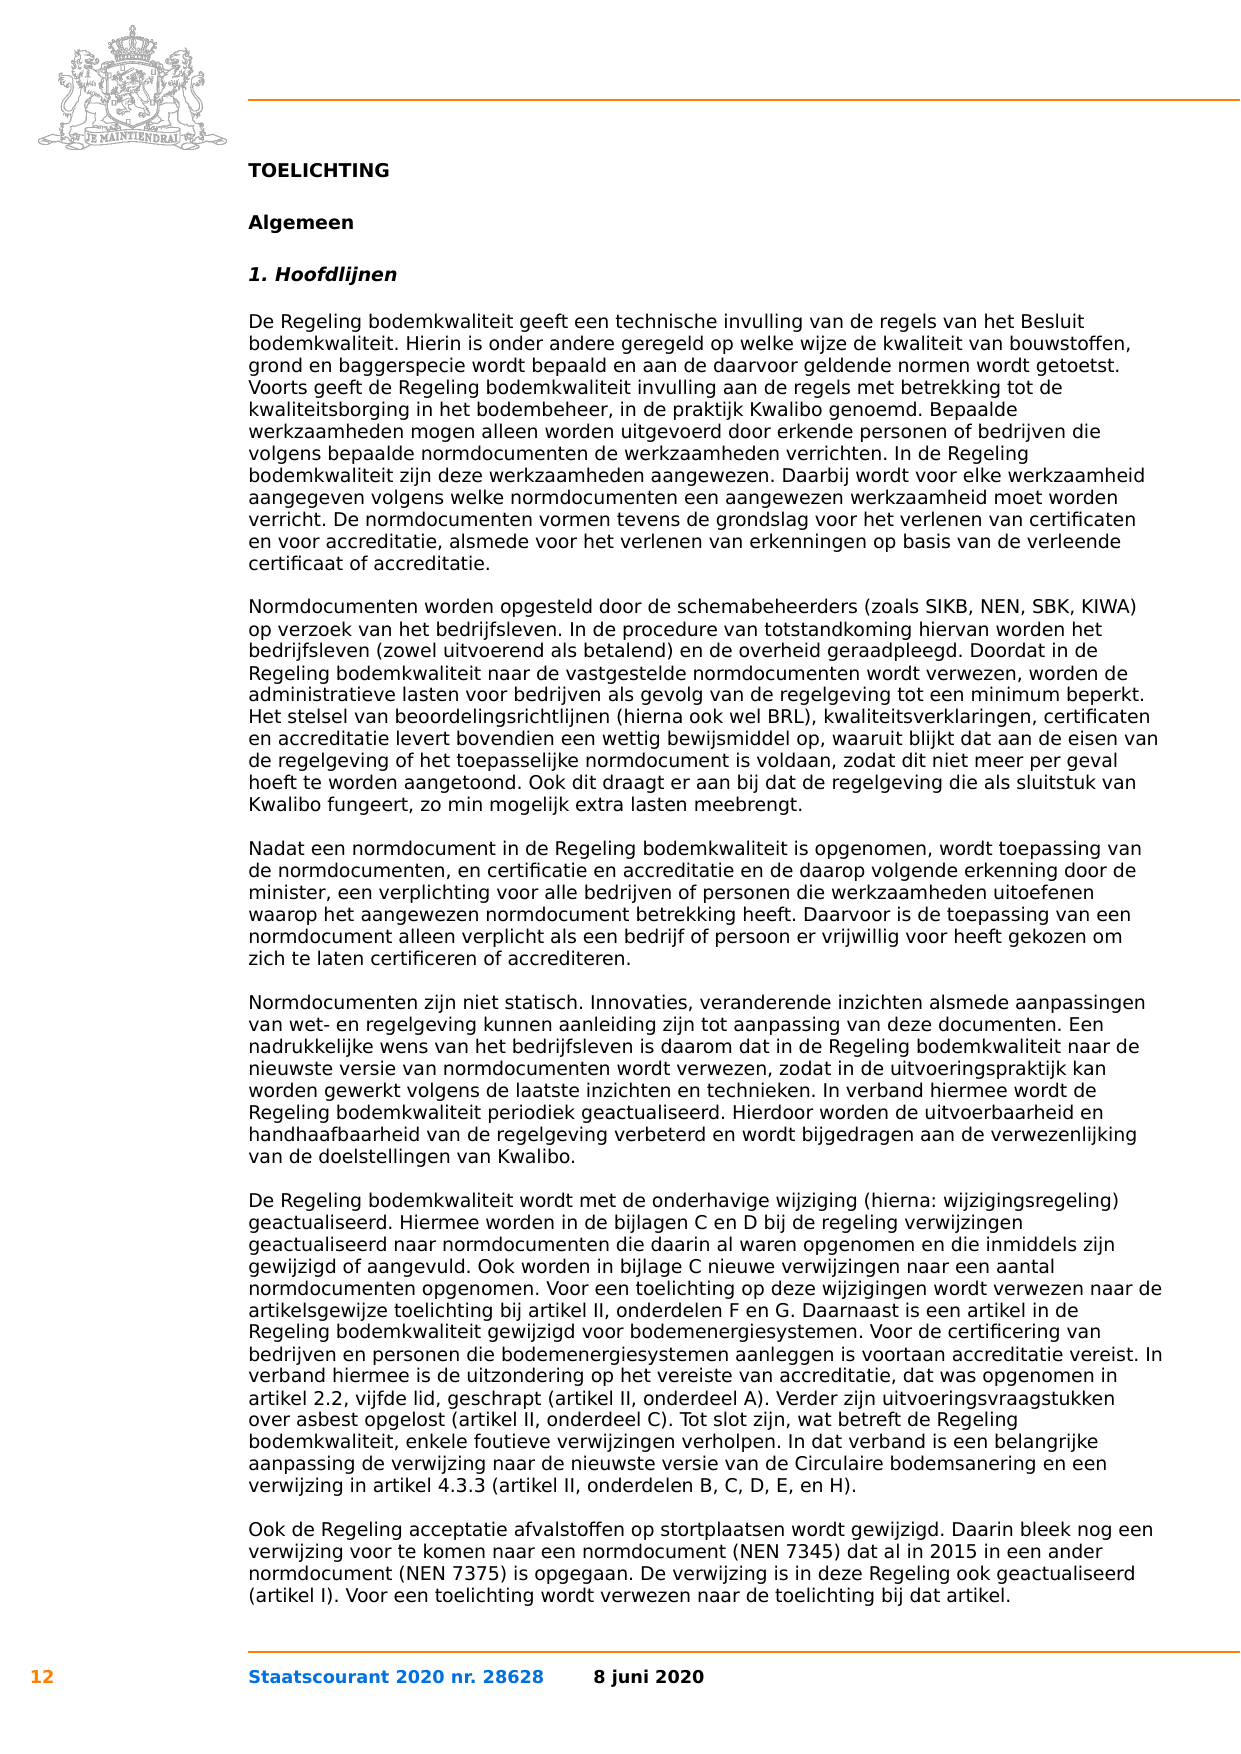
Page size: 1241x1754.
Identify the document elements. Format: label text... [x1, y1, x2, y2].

text Ook de Regeling acceptatie afvalstoffen op stortplaatsen wordt gewijzigd. Daarin bleek nog een verwijzing voor te komen naar een normdocument (NEN 7345) dat al in 2015 in een ander normdocument (NEN 7375) is opgegaan. De verwijzing is in deze Regeling ook geactualiseerd (artikel I). Voor een toelichting wordt verwezen naar de toelichting bij dat artikel. [248, 1519, 1163, 1607]
text Nadat een normdocument in de Regeling bodemkwaliteit is opgenomen, wordt toepassing van de normdocumenten, en certificatie en accreditatie en de daarop volgende erkenning door de minister, een verplichting voor alle bedrijven of personen die werkzaamheden uitoefenen waarop het aangewezen normdocument betrekking heeft. Daarvoor is de toepassing van een normdocument alleen verplicht als een bedrijf of persoon er vrijwillig voor heeft gekozen om zich te laten certificeren of accrediteren. [248, 838, 1163, 970]
subtitle 1. Hoofdlijnen [248, 264, 1163, 286]
text Normdocumenten worden opgesteld door de schemabeheerders (zoals SIKB, NEN, SBK, KIWA) op verzoek van het bedrijfsleven. In de procedure van totstandkoming hiervan worden het bedrijfsleven (zowel uitvoerend als betalend) en de overheid geraadpleegd. Doordat in de Regeling bodemkwaliteit naar de vastgestelde normdocumenten wordt verwezen, worden de administratieve lasten voor bedrijven als gevolg van de regelgeving tot een minimum beperkt. Het stelsel van beoordelingsrichtlijnen (hierna ook wel BRL), kwaliteitsverklaringen, certificaten en accreditatie levert bovendien een wettig bewijsmiddel op, waaruit blijkt dat aan de eisen van de regelgeving of het toepasselijke normdocument is voldaan, zodat dit niet meer per geval hoeft te worden aangetoond. Ook dit draagt er aan bij dat de regelgeving die als sluitstuk van Kwalibo fungeert, zo min mogelijk extra lasten meebrengt. [248, 596, 1163, 816]
text De Regeling bodemkwaliteit geeft een technische invulling van de regels van het Besluit bodemkwaliteit. Hierin is onder andere geregeld op welke wijze de kwaliteit van bouwstoffen, grond en baggerspecie wordt bepaald en aan de daarvoor geldende normen wordt getoetst. [248, 311, 1163, 377]
subtitle Algemeen [248, 212, 1163, 234]
picture [38, 25, 227, 150]
text Voorts geeft de Regeling bodemkwaliteit invulling aan de regels met betrekking tot de kwaliteitsborging in het bodembeheer, in de praktijk Kwalibo genoemd. Bepaalde werkzaamheden mogen alleen worden uitgevoerd door erkende personen of bedrijven die volgens bepaalde normdocumenten de werkzaamheden verrichten. In de Regeling bodemkwaliteit zijn deze werkzaamheden aangewezen. Daarbij wordt voor elke werkzaamheid aangegeven volgens welke normdocumenten een aangewezen werkzaamheid moet worden verricht. De normdocumenten vormen tevens de grondslag voor het verlenen van certificaten en voor accreditatie, alsmede voor het verlenen van erkenningen op basis van de verleende certificaat of accreditatie. [248, 377, 1163, 574]
text De Regeling bodemkwaliteit wordt met de onderhavige wijziging (hierna: wijzigingsregeling) geactualiseerd. Hiermee worden in de bijlagen C en D bij de regeling verwijzingen geactualiseerd naar normdocumenten die daarin al waren opgenomen en die inmiddels zijn gewijzigd of aangevuld. Ook worden in bijlage C nieuwe verwijzingen naar een aantal normdocumenten opgenomen. Voor een toelichting op deze wijzigingen wordt verwezen naar de artikelsgewijze toelichting bij artikel II, onderdelen F en G. Daarnaast is een artikel in de Regeling bodemkwaliteit gewijzigd voor bodemenergiesystemen. Voor de certificering van bedrijven en personen die bodemenergiesystemen aanleggen is voortaan accreditatie vereist. In verband hiermee is de uitzondering op het vereiste van accreditatie, dat was opgenomen in artikel 2.2, vijfde lid, geschrapt (artikel II, onderdeel A). Verder zijn uitvoeringsvraagstukken over asbest opgelost (artikel II, onderdeel C). Tot slot zijn, wat betreft de Regeling bodemkwaliteit, enkele foutieve verwijzingen verholpen. In dat verband is een belangrijke aanpassing de verwijzing naar de nieuwste versie van de Circulaire bodemsanering en een verwijzing in artikel 4.3.3 (artikel II, onderdelen B, C, D, E, en H). [248, 1189, 1163, 1497]
subtitle TOELICHTING [248, 160, 1163, 182]
text Normdocumenten zijn niet statisch. Innovaties, veranderende inzichten alsmede aanpassingen van wet- en regelgeving kunnen aanleiding zijn tot aanpassing van deze documenten. Een nadrukkelijke wens van het bedrijfsleven is daarom dat in de Regeling bodemkwaliteit naar de nieuwste versie van normdocumenten wordt verwezen, zodat in de uitvoeringspraktijk kan worden gewerkt volgens de laatste inzichten en technieken. In verband hiermee wordt de Regeling bodemkwaliteit periodiek geactualiseerd. Hierdoor worden de uitvoerbaarheid en handhaafbaarheid van de regelgeving verbeterd en wordt bijgedragen aan de verwezenlijking van de doelstellingen van Kwalibo. [248, 992, 1163, 1168]
